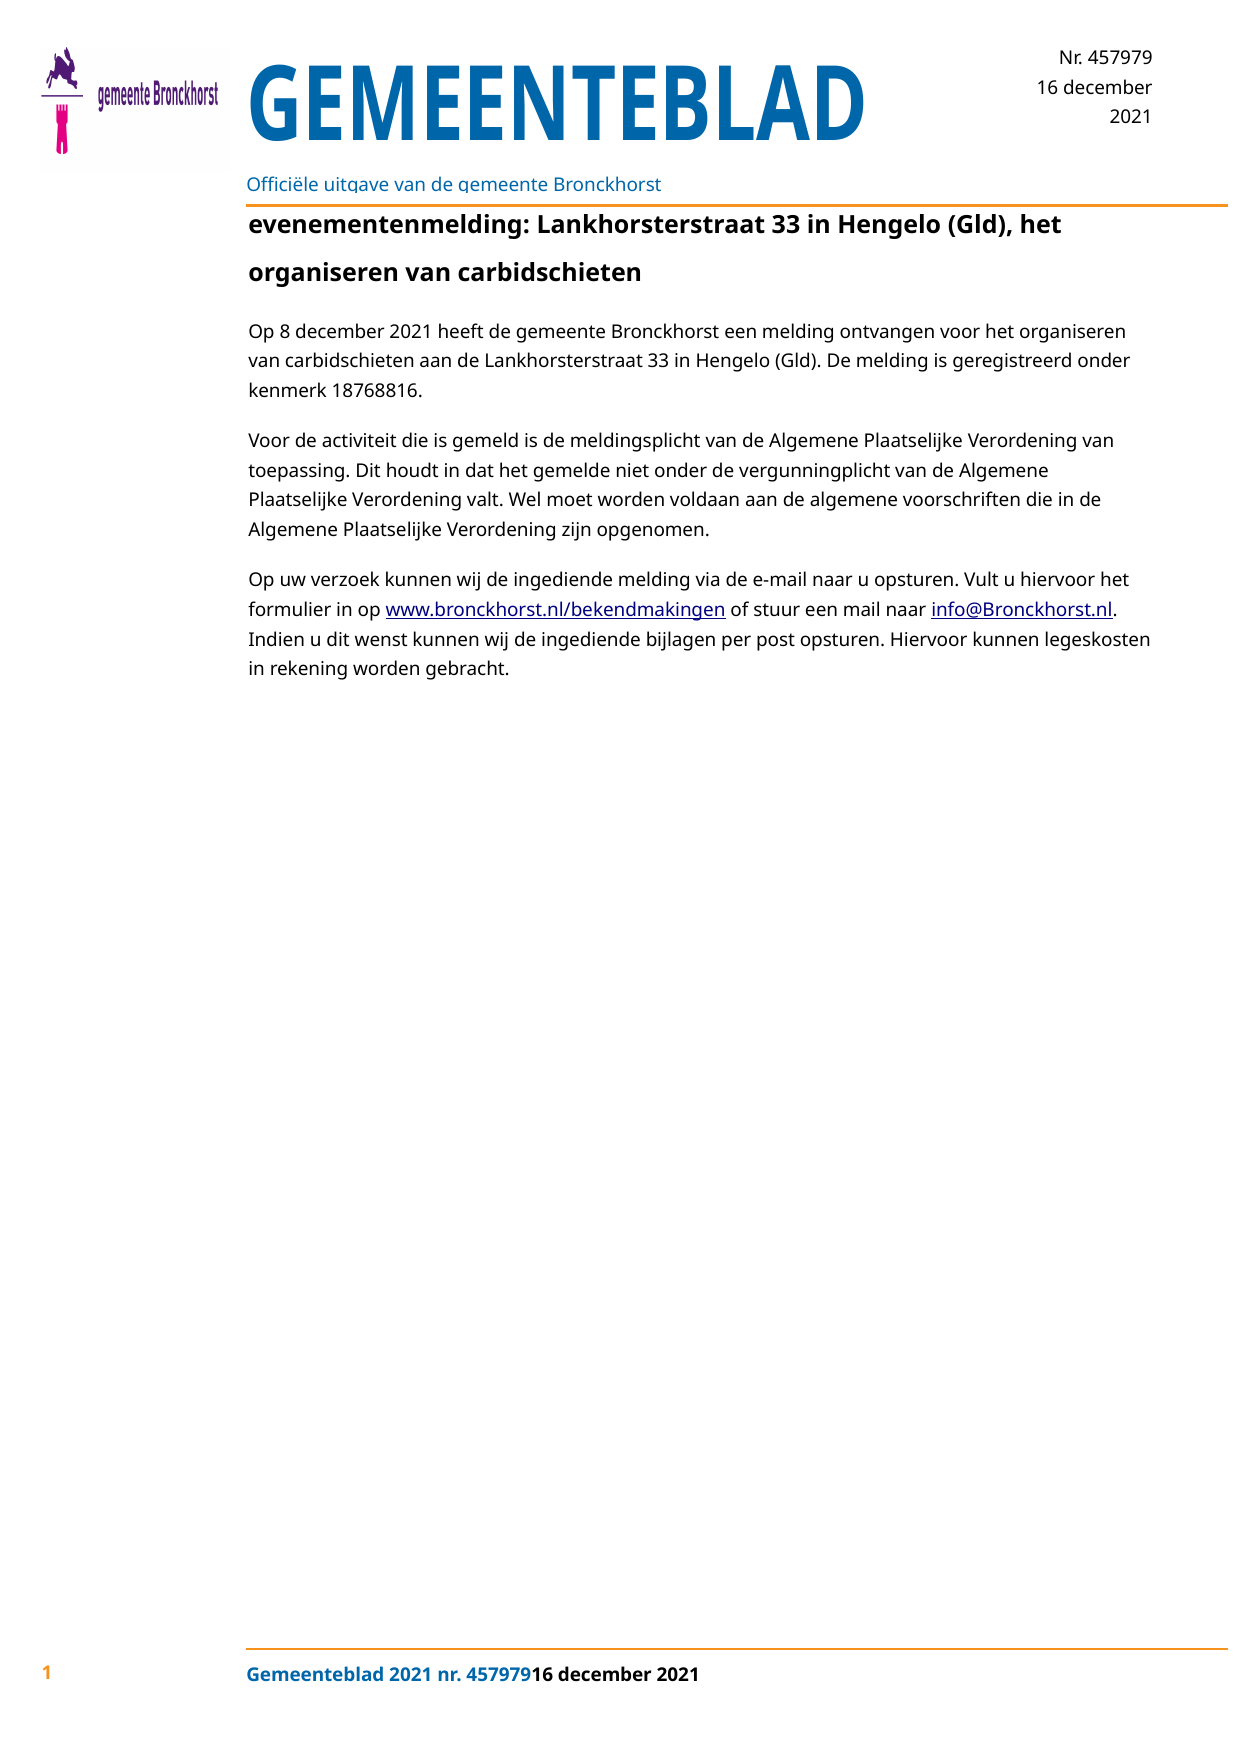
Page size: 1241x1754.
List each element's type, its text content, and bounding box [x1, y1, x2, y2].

text Op uw verzoek kunnen wij de ingediende melding via de e-mail naar u opsturen. Vult u hiervoor het formulier in op www.bronckhorst.nl/bekendmakingen of stuur een mail naar info@Bronckhorst.nl. Indien u dit wenst kunnen wij de ingediende bijlagen per post opsturen. Hiervoor kunnen legeskosten in rekening worden gebracht. [248, 567, 1152, 681]
picture [41, 47, 231, 172]
text Voor de activiteit die is gemeld is de meldingsplicht van de Algemene Plaatselijke Verordening van toepassing. Dit houdt in dat het gemelde niet onder de vergunningplicht van de Algemene Plaatselijke Verordening valt. Wel moet worden voldaan aan de algemene voorschriften die in de Algemene Plaatselijke Verordening zijn opgenomen. [248, 427, 1152, 542]
text evenementenmelding: Lankhorsterstraat 33 in Hengelo (Gld), het organiseren van carbidschieten [248, 207, 1152, 288]
text Op 8 december 2021 heeft de gemeente Bronckhorst een melding ontvangen voor het organiseren van carbidschieten aan de Lankhorsterstraat 33 in Hengelo (Gld). De melding is geregistreerd onder kenmerk 18768816. [248, 318, 1152, 403]
